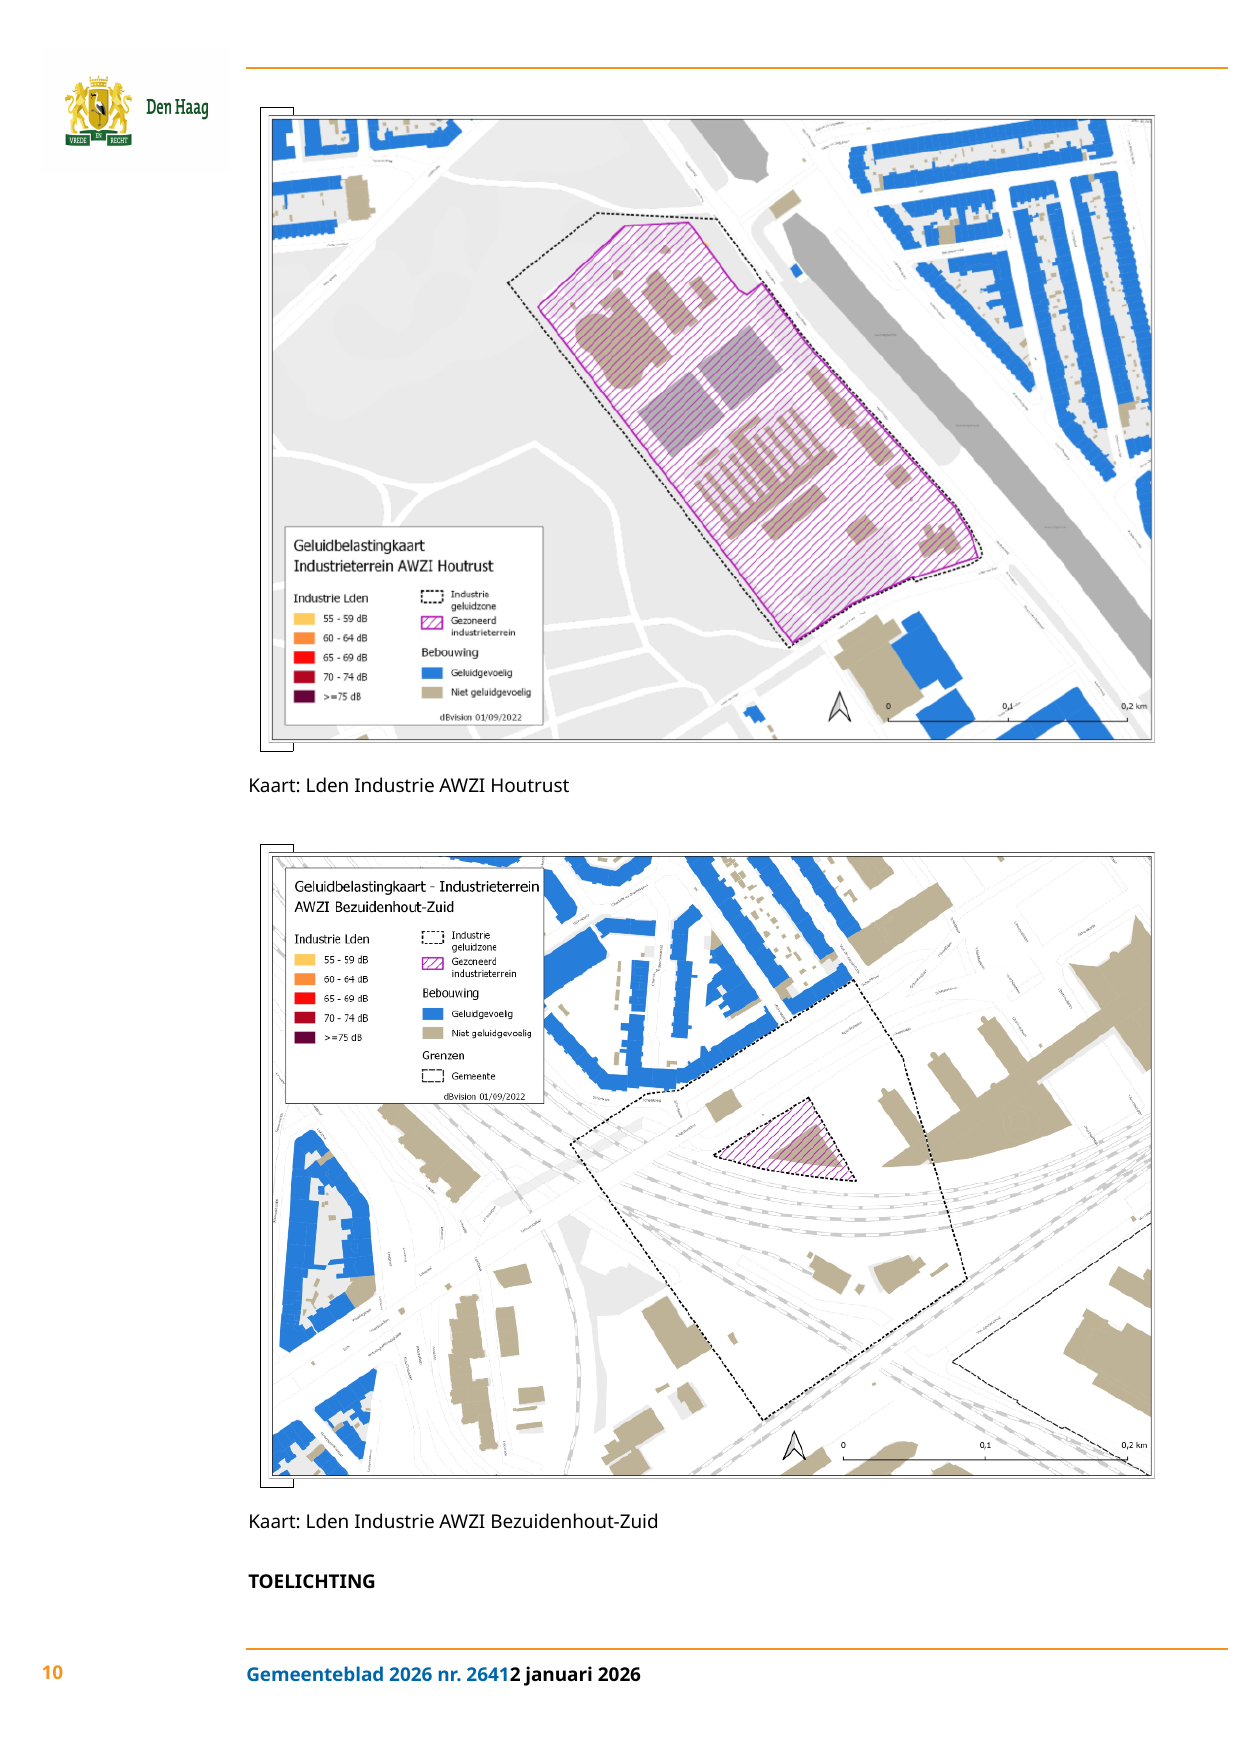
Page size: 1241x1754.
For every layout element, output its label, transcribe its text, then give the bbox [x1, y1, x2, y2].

picture [41, 47, 231, 172]
text TOELICHTING [248, 1568, 1152, 1594]
picture [268, 852, 1155, 1479]
picture [268, 115, 1155, 743]
text Kaart: Lden Industrie AWZI Houtrust [248, 772, 1152, 798]
text Kaart: Lden Industrie AWZI Bezuidenhout-Zuid [248, 1509, 1152, 1534]
